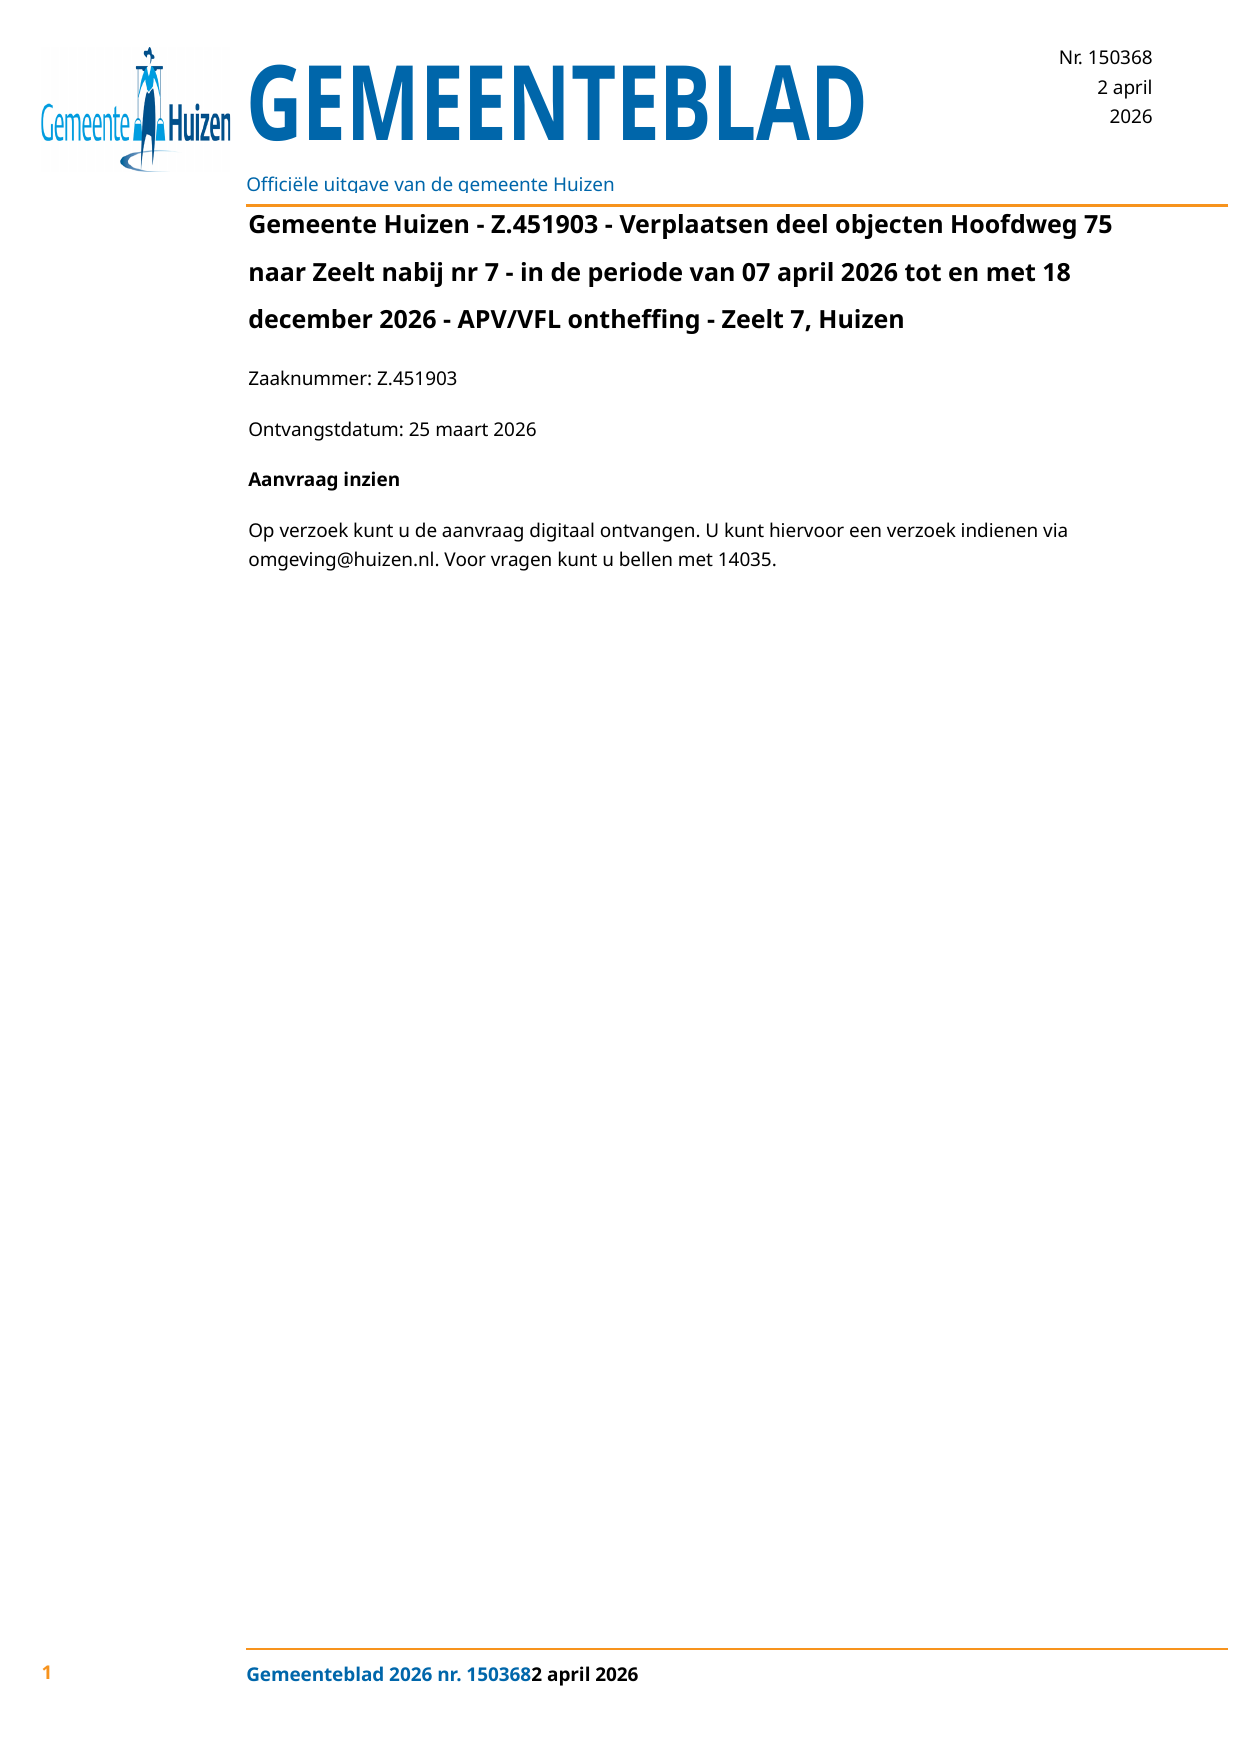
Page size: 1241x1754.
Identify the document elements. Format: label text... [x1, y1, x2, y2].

text Zaaknummer: Z.451903 [248, 366, 1152, 391]
picture [41, 47, 231, 172]
text Op verzoek kunt u de aanvraag digitaal ontvangen. U kunt hiervoor een verzoek indienen via omgeving@huizen.nl. Voor vragen kunt u bellen met 14035. [248, 517, 1152, 572]
text Gemeente Huizen - Z.451903 - Verplaatsen deel objecten Hoofdweg 75 naar Zeelt nabij nr 7 - in de periode van 07 april 2026 tot en met 18 december 2026 - APV/VFL ontheffing - Zeelt 7, Huizen [248, 207, 1152, 336]
text Aanvraag inzien [248, 466, 1152, 492]
text Ontvangstdatum: 25 maart 2026 [248, 416, 1152, 442]
